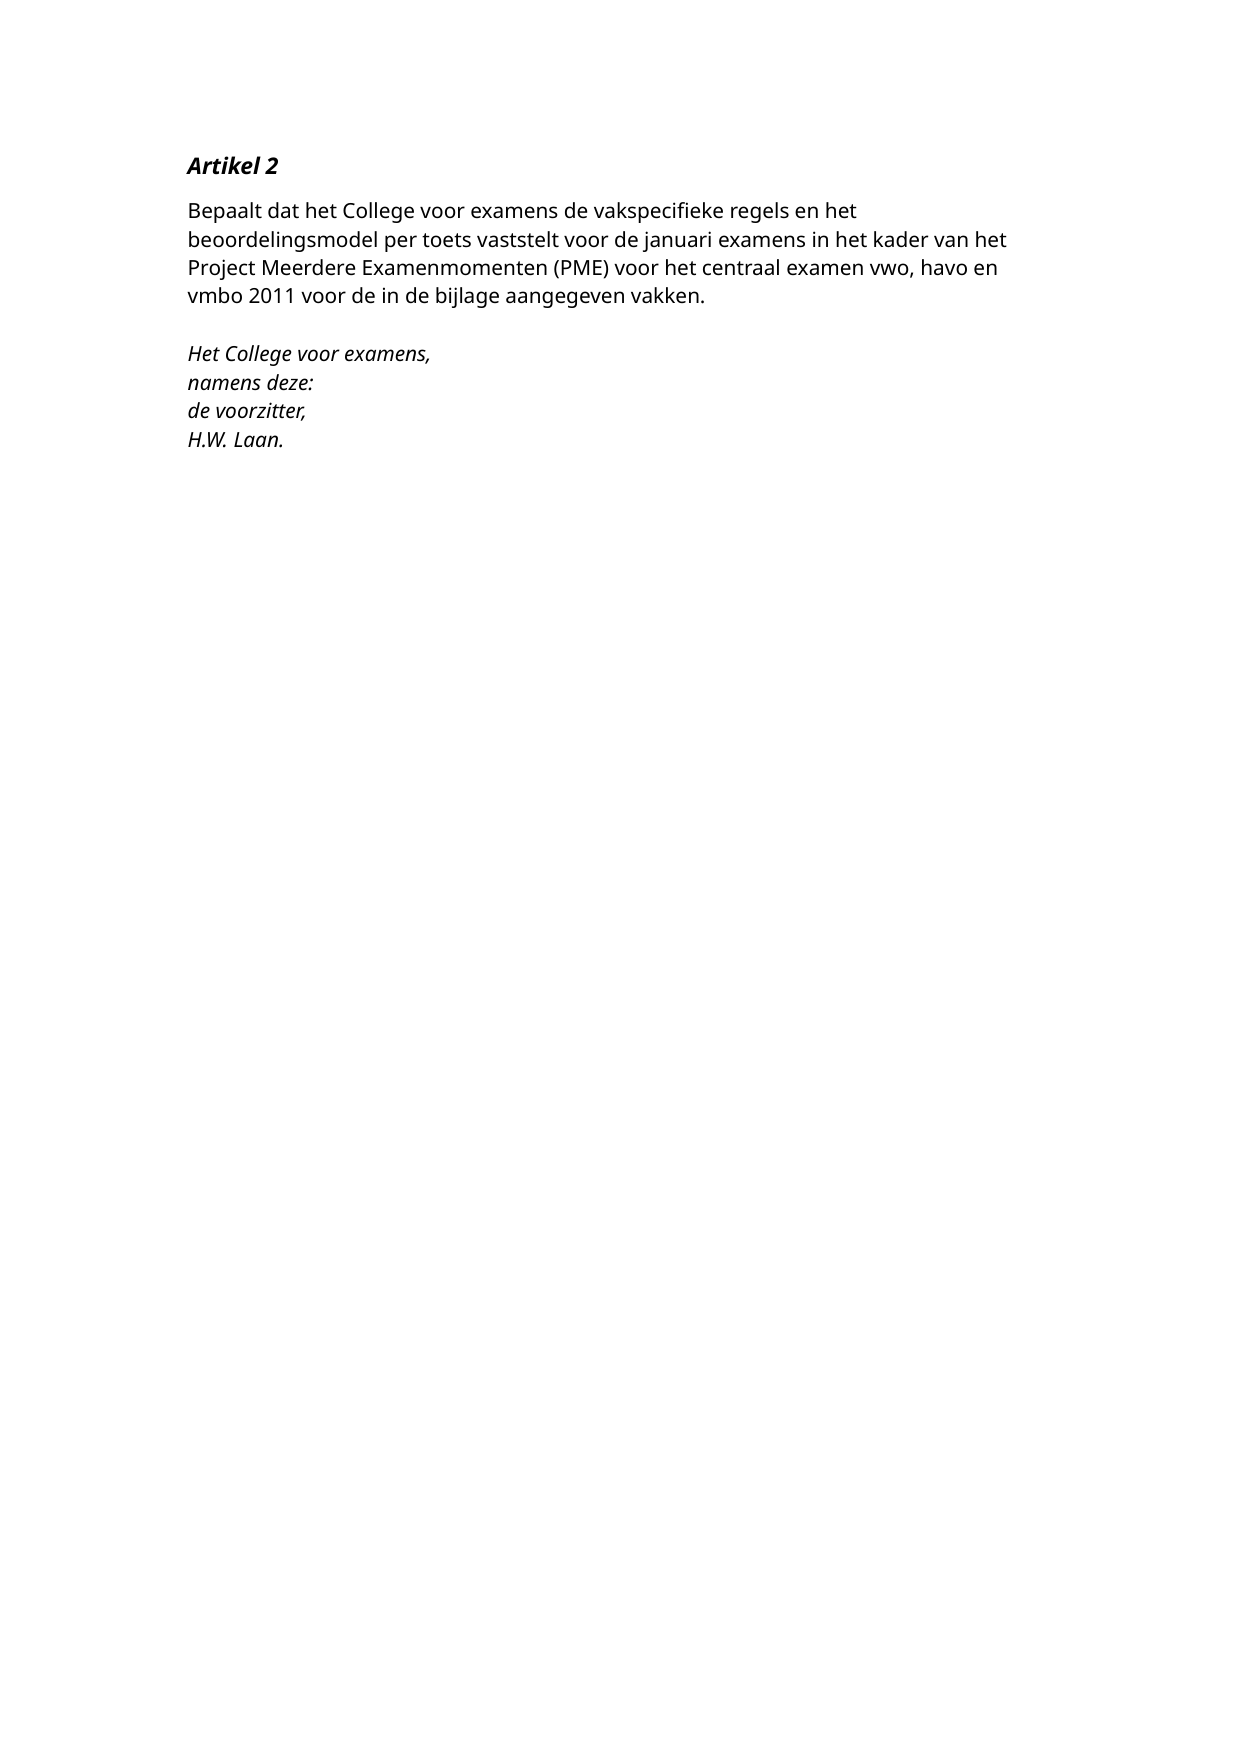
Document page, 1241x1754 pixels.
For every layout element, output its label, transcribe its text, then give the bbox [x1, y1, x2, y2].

text de voorzitter, [187, 396, 1053, 425]
subtitle Artikel 2 [187, 150, 1053, 181]
text namens deze: [187, 368, 1053, 396]
text Het College voor examens, [187, 339, 1053, 368]
text Bepaalt dat het College voor examens de vakspecifieke regels en het beoordelingsmodel per toets vaststelt voor de januari examens in het kader van het Project Meerdere Examenmomenten (PME) voor het centraal examen vwo, havo en vmbo 2011 voor de in de bijlage aangegeven vakken. [187, 196, 1053, 310]
text H.W. Laan. [187, 425, 1053, 453]
